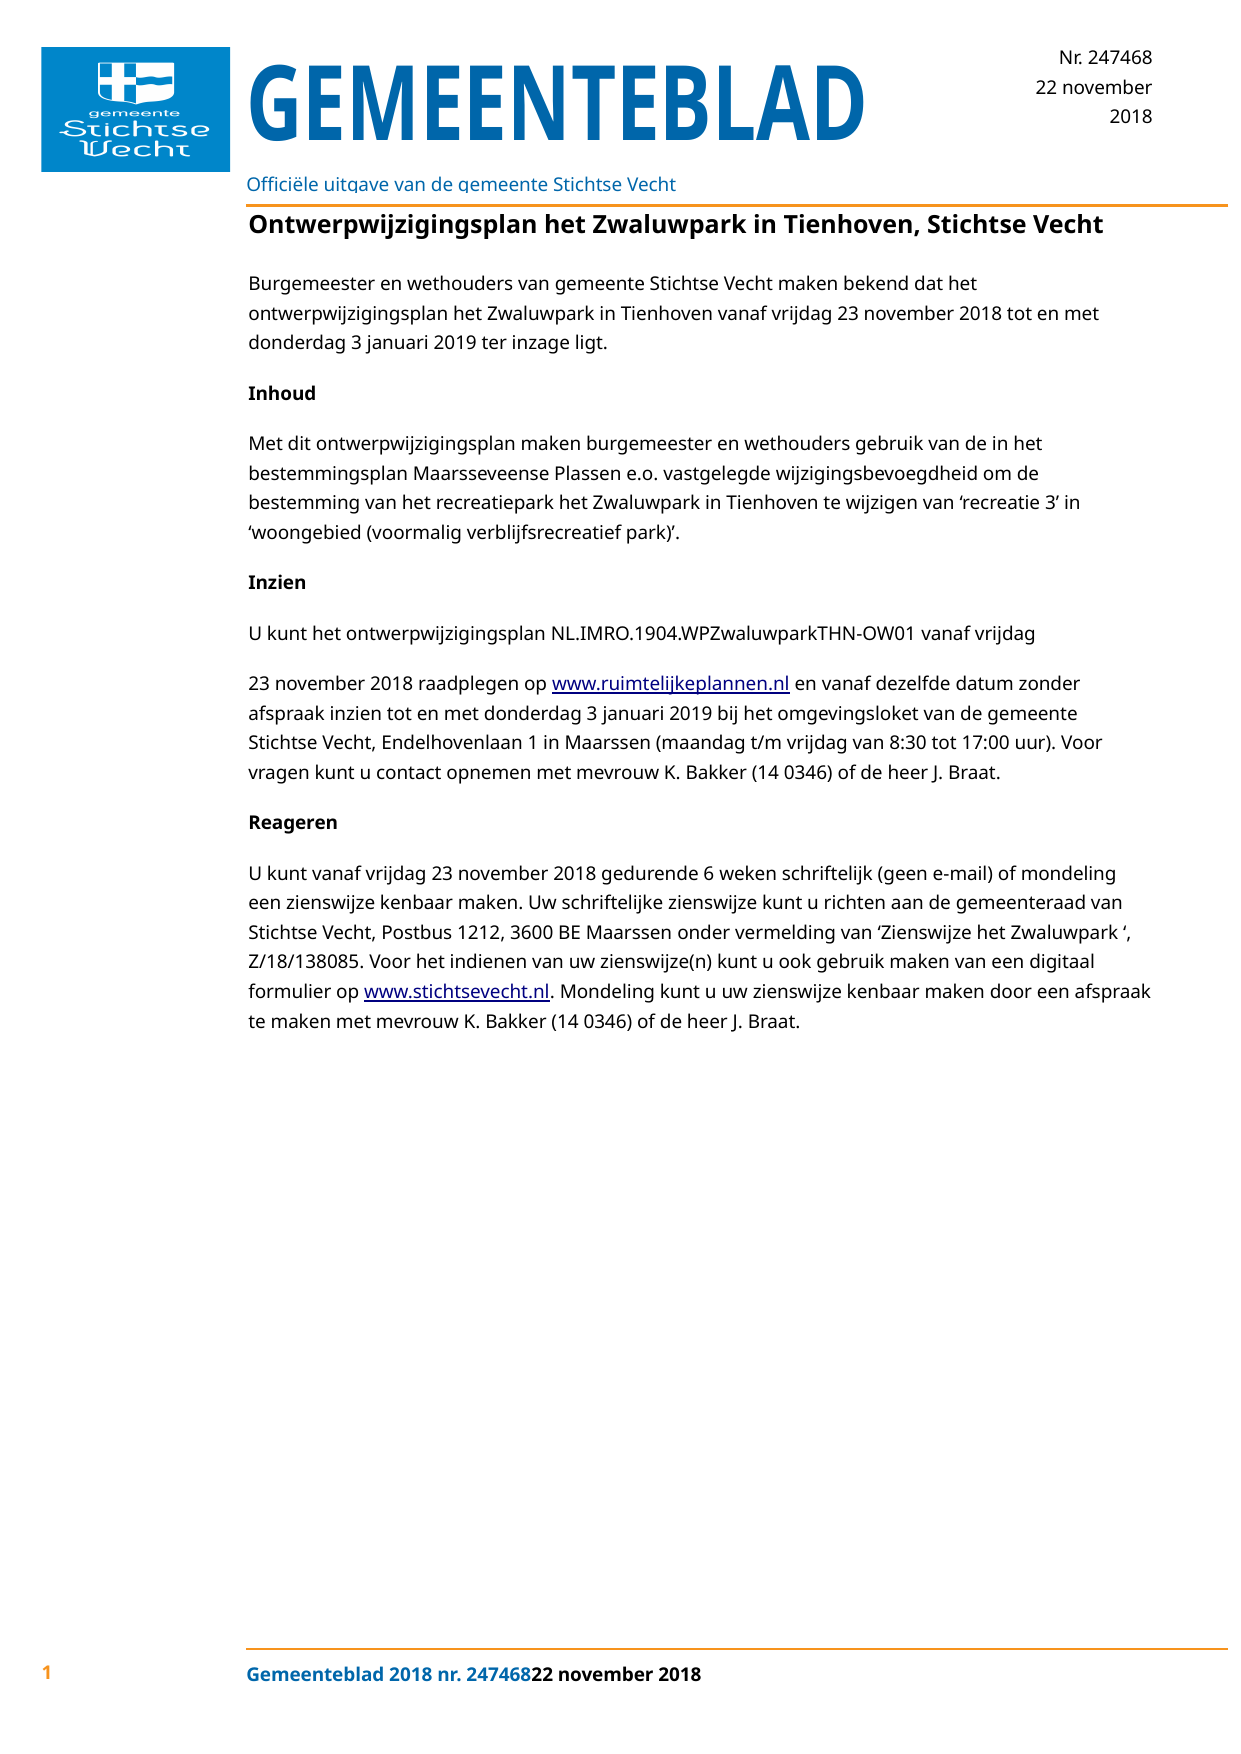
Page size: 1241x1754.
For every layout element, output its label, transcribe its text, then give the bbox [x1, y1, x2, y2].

picture [137, 63, 174, 103]
text 23 november 2018 raadplegen op www.ruimtelijkeplannen.nl en vanaf dezelfde datum zonder afspraak inzien tot en met donderdag 3 januari 2019 bij het omgevingsloket van de gemeente Stichtse Vecht, Endelhovenlaan 1 in Maarssen (maandag t/m vrijdag van 8:30 tot 17:00 uur). Voor vragen kunt u contact opnemen met mevrouw K. Bakker (14 0346) of de heer J. Braat. [248, 670, 1152, 785]
text U kunt het ontwerpwijzigingsplan NL.IMRO.1904.WPZwaluwparkTHN-OW01 vanaf vrijdag [248, 620, 1152, 646]
text Inzien [248, 569, 1152, 595]
text U kunt vanaf vrijdag 23 november 2018 gedurende 6 weken schriftelijk (geen e-mail) of mondeling een zienswijze kenbaar maken. Uw schriftelijke zienswijze kunt u richten aan de gemeenteraad van Stichtse Vecht, Postbus 1212, 3600 BE Maarssen onder vermelding van ‘Zienswijze het Zwaluwpark ‘, Z/18/138085. Voor het indienen van uw zienswijze(n) kunt u ook gebruik maken van een digitaal formulier op www.stichtsevecht.nl. Mondeling kunt u uw zienswijze kenbaar maken door een afspraak te maken met mevrouw K. Bakker (14 0346) of de heer J. Braat. [248, 860, 1152, 1033]
text Met dit ontwerpwijzigingsplan maken burgemeester en wethouders gebruik van de in het bestemmingsplan Maarsseveense Plassen e.o. vastgelegde wijzigingsbevoegdheid om de bestemming van het recreatiepark het Zwaluwpark in Tienhoven te wijzigen van ‘recreatie 3’ in ‘woongebied (voormalig verblijfsrecreatief park)’. [248, 430, 1152, 545]
picture [99, 63, 135, 101]
text Reageren [248, 809, 1152, 835]
text Burgemeester en wethouders van gemeente Stichtse Vecht maken bekend dat het ontwerpwijzigingsplan het Zwaluwpark in Tienhoven vanaf vrijdag 23 november 2018 tot en met donderdag 3 januari 2019 ter inzage ligt. [248, 270, 1152, 355]
text Inhoud [248, 380, 1152, 406]
text Ontwerpwijzigingsplan het Zwaluwpark in Tienhoven, Stichtse Vecht [248, 207, 1152, 241]
